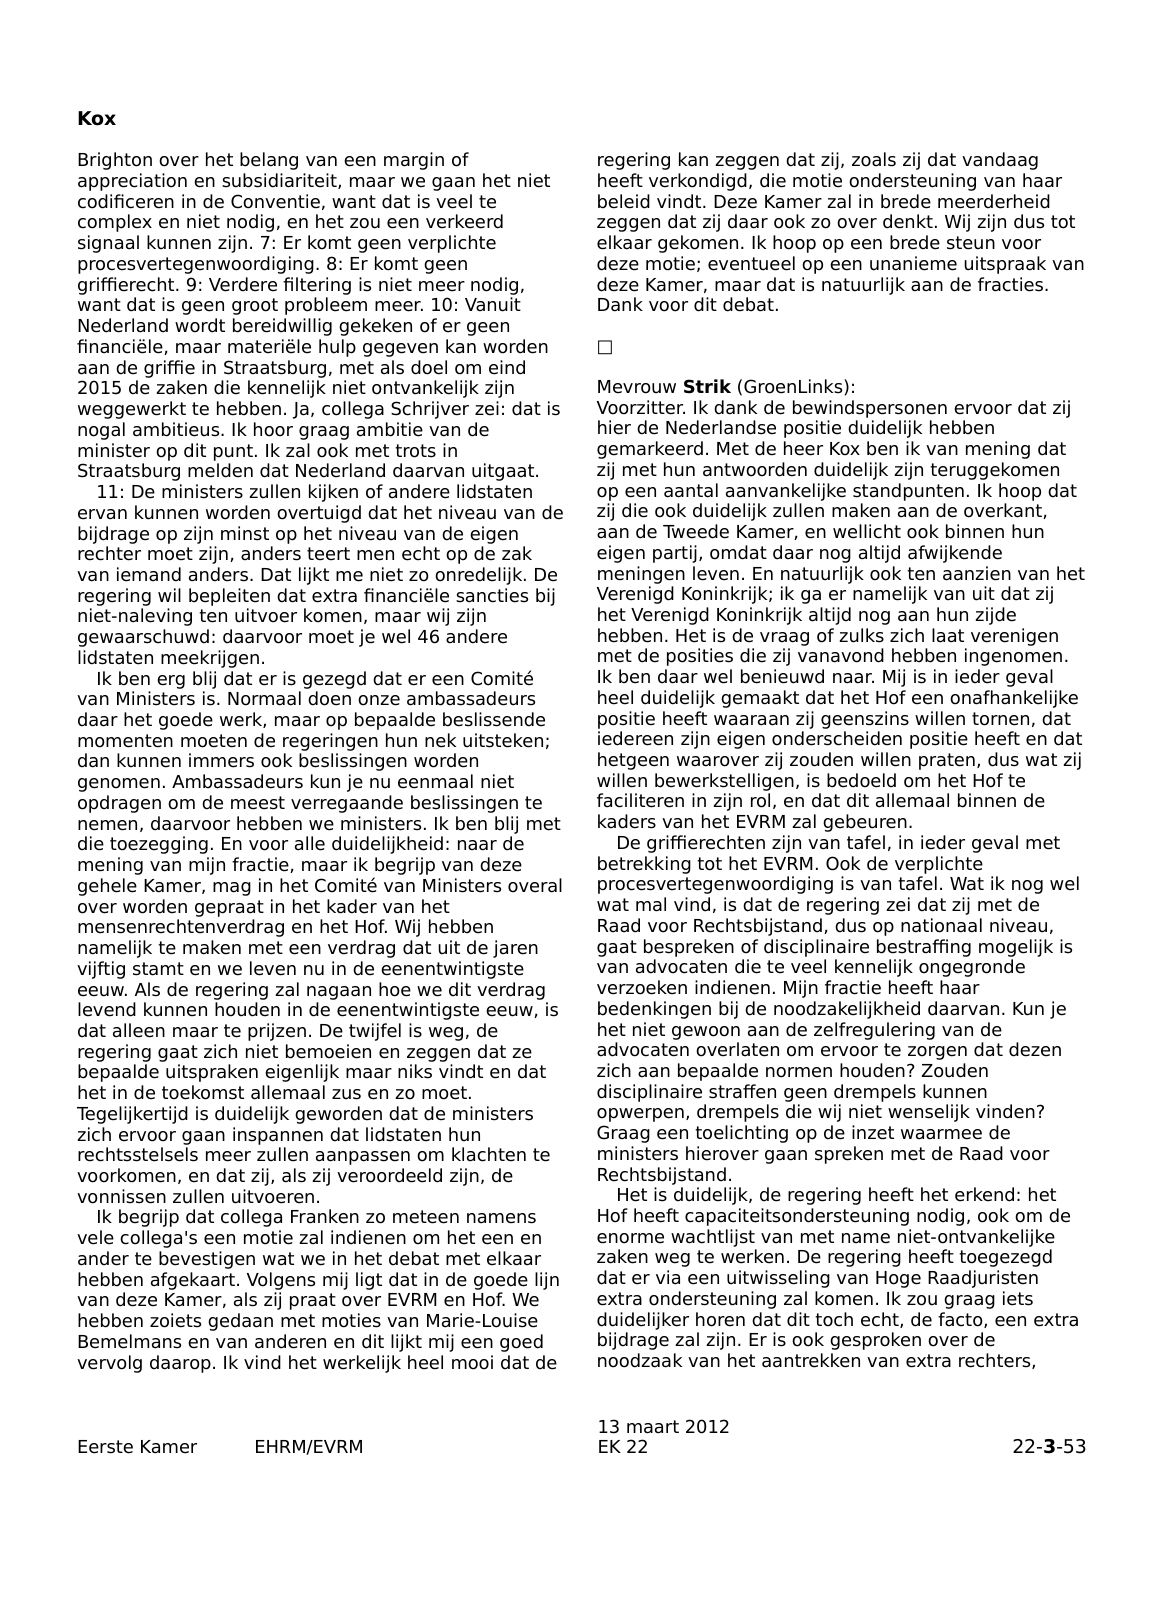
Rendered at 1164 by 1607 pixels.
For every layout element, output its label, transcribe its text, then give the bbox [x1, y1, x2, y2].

text Voorzitter. Ik dank de bewindspersonen ervoor dat zij hier de Nederlandse positie duidelijk hebben gemarkeerd. Met de heer Kox ben ik van mening dat zij met hun antwoorden duidelijk zijn teruggekomen op een aantal aanvankelijke standpunten. Ik hoop dat zij die ook duidelijk zullen maken aan de overkant, aan de Tweede Kamer, en wellicht ook binnen hun eigen partij, omdat daar nog altijd afwijkende meningen leven. En natuurlijk ook ten aanzien van het Verenigd Koninkrijk; ik ga er namelijk van uit dat zij het Verenigd Koninkrijk altijd nog aan hun zijde hebben. Het is de vraag of zulks zich laat verenigen met de posities die zij vanavond hebben ingenomen. Ik ben daar wel benieuwd naar. Mij is in ieder geval heel duidelijk gemaakt dat het Hof een onafhankelijke positie heeft waaraan zij geenszins willen tornen, dat iedereen zijn eigen onderscheiden positie heeft en dat hetgeen waarover zij zouden willen praten, dus wat zij willen bewerkstelligen, is bedoeld om het Hof te faciliteren in zijn rol, en dat dit allemaal binnen de kaders van het EVRM zal gebeuren. [596, 397, 1087, 833]
text De griffierechten zijn van tafel, in ieder geval met betrekking tot het EVRM. Ook de verplichte procesvertegenwoordiging is van tafel. Wat ik nog wel wat mal vind, is dat de regering zei dat zij met de Raad voor Rechtsbijstand, dus op nationaal niveau, gaat bespreken of disciplinaire bestraffing mogelijk is van advocaten die te veel kennelijk ongegronde verzoeken indienen. Mijn fractie heeft haar bedenkingen bij de noodzakelijkheid daarvan. Kun je het niet gewoon aan de zelfregulering van de advocaten overlaten om ervoor te zorgen dat dezen zich aan bepaalde normen houden? Zouden disciplinaire straffen geen drempels kunnen opwerpen, drempels die wij niet wenselijk vinden? Graag een toelichting op de inzet waarmee de ministers hierover gaan spreken met de Raad voor Rechtsbijstand. [596, 833, 1087, 1185]
text regering kan zeggen dat zij, zoals zij dat vandaag heeft verkondigd, die motie ondersteuning van haar beleid vindt. Deze Kamer zal in brede meerderheid zeggen dat zij daar ook zo over denkt. Wij zijn dus tot elkaar gekomen. Ik hoop op een brede steun voor deze motie; eventueel op een unanieme uitspraak van deze Kamer, maar dat is natuurlijk aan de fracties. Dank voor dit debat. [596, 150, 1087, 316]
text Het is duidelijk, de regering heeft het erkend: het Hof heeft capaciteitsondersteuning nodig, ook om de enorme wachtlijst van met name niet-ontvankelijke zaken weg te werken. De regering heeft toegezegd dat er via een uitwisseling van Hoge Raadjuristen extra ondersteuning zal komen. Ik zou graag iets duidelijker horen dat dit toch echt, de facto, een extra bijdrage zal zijn. Er is ook gesproken over de noodzaak van het aantrekken van extra rechters, [596, 1185, 1087, 1372]
text □ [596, 336, 1087, 357]
text Mevrouw Strik (GroenLinks): [596, 377, 1087, 397]
text 11: De ministers zullen kijken of andere lidstaten ervan kunnen worden overtuigd dat het niveau van de bijdrage op zijn minst op het niveau van de eigen rechter moet zijn, anders teert men echt op de zak van iemand anders. Dat lijkt me niet zo onredelijk. De regering wil bepleiten dat extra financiële sancties bij niet-naleving ten uitvoer komen, maar wij zijn gewaarschuwd: daarvoor moet je wel 46 andere lidstaten meekrijgen. [77, 482, 567, 668]
text Ik ben erg blij dat er is gezegd dat er een Comité van Ministers is. Normaal doen onze ambassadeurs daar het goede werk, maar op bepaalde beslissende momenten moeten de regeringen hun nek uitsteken; dan kunnen immers ook beslissingen worden genomen. Ambassadeurs kun je nu eenmaal niet opdragen om de meest verregaande beslissingen te nemen, daarvoor hebben we ministers. Ik ben blij met die toezegging. En voor alle duidelijkheid: naar de mening van mijn fractie, maar ik begrijp van deze gehele Kamer, mag in het Comité van Ministers overal over worden gepraat in het kader van het mensenrechtenverdrag en het Hof. Wij hebben namelijk te maken met een verdrag dat uit de jaren vijftig stamt en we leven nu in de eenentwintigste eeuw. Als de regering zal nagaan hoe we dit verdrag levend kunnen houden in de eenentwintigste eeuw, is dat alleen maar te prijzen. De twijfel is weg, de regering gaat zich niet bemoeien en zeggen dat ze bepaalde uitspraken eigenlijk maar niks vindt en dat het in de toekomst allemaal zus en zo moet. Tegelijkertijd is duidelijk geworden dat de ministers zich ervoor gaan inspannen dat lidstaten hun rechtsstelsels meer zullen aanpassen om klachten te voorkomen, en dat zij, als zij veroordeeld zijn, de vonnissen zullen uitvoeren. [77, 668, 567, 1207]
text Ik begrijp dat collega Franken zo meteen namens vele collega's een motie zal indienen om het een en ander te bevestigen wat we in het debat met elkaar hebben afgekaart. Volgens mij ligt dat in de goede lijn van deze Kamer, als zij praat over EVRM en Hof. We hebben zoiets gedaan met moties van Marie-Louise Bemelmans en van anderen en dit lijkt mij een goed vervolg daarop. Ik vind het werkelijk heel mooi dat de [77, 1207, 567, 1373]
text Brighton over het belang van een margin of appreciation en subsidiariteit, maar we gaan het niet codificeren in de Conventie, want dat is veel te complex en niet nodig, en het zou een verkeerd signaal kunnen zijn. 7: Er komt geen verplichte procesvertegenwoordiging. 8: Er komt geen griffierecht. 9: Verdere filtering is niet meer nodig, want dat is geen groot probleem meer. 10: Vanuit Nederland wordt bereidwillig gekeken of er geen financiële, maar materiële hulp gegeven kan worden aan de griffie in Straatsburg, met als doel om eind 2015 de zaken die kennelijk niet ontvankelijk zijn weggewerkt te hebben. Ja, collega Schrijver zei: dat is nogal ambitieus. Ik hoor graag ambitie van de minister op dit punt. Ik zal ook met trots in Straatsburg melden dat Nederland daarvan uitgaat. [77, 150, 567, 482]
